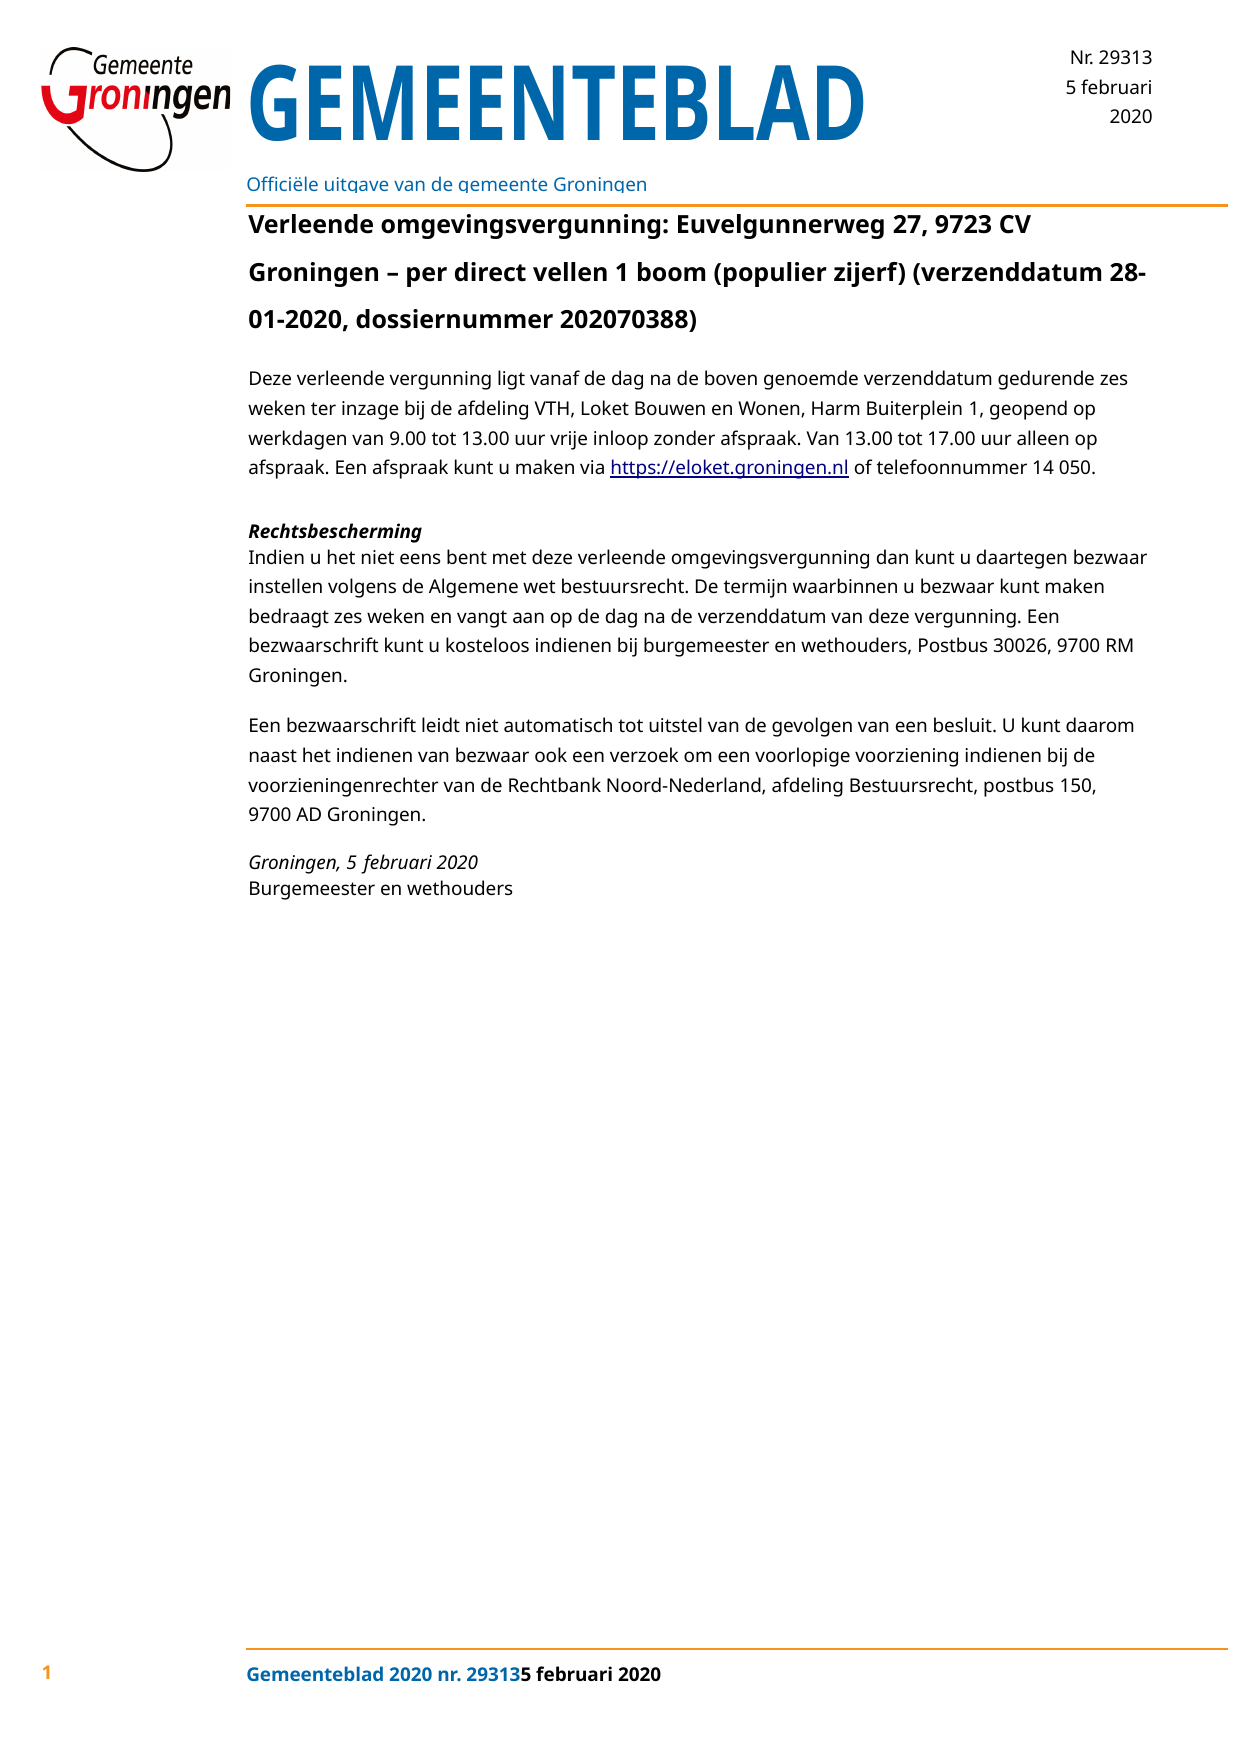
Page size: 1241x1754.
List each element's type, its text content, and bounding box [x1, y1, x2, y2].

picture [41, 47, 231, 172]
text Een bezwaarschrift leidt niet automatisch tot uitstel van de gevolgen van een besluit. U kunt daarom naast het indienen van bezwaar ook een verzoek om een voorlopige voorziening indienen bij de voorzieningenrechter van de Rechtbank Noord-Nederland, afdeling Bestuursrecht, postbus 150, 9700 AD Groningen. [248, 713, 1152, 827]
text Verleende omgevingsvergunning: Euvelgunnerweg 27, 9723 CV Groningen – per direct vellen 1 boom (populier zijerf) (verzenddatum 28-01-2020, dossiernummer 202070388) [248, 207, 1152, 336]
text Groningen, 5 februari 2020 [248, 849, 1152, 875]
text Deze verleende vergunning ligt vanaf de dag na de boven genoemde verzenddatum gedurende zes weken ter inzage bij de afdeling VTH, Loket Bouwen en Wonen, Harm Buiterplein 1, geopend op werkdagen van 9.00 tot 13.00 uur vrije inloop zonder afspraak. Van 13.00 tot 17.00 uur alleen op afspraak. Een afspraak kunt u maken via https://eloket.groningen.nl of telefoonnummer 14 050. [248, 366, 1152, 480]
text Rechtsbescherming [248, 518, 1152, 544]
text Indien u het niet eens bent met deze verleende omgevingsvergunning dan kunt u daartegen bezwaar instellen volgens de Algemene wet bestuursrecht. De termijn waarbinnen u bezwaar kunt maken bedraagt zes weken en vangt aan op de dag na de verzenddatum van deze vergunning. Een bezwaarschrift kunt u kosteloos indienen bij burgemeester en wethouders, Postbus 30026, 9700 RM Groningen. [248, 544, 1152, 688]
text Burgemeester en wethouders [248, 875, 1152, 901]
